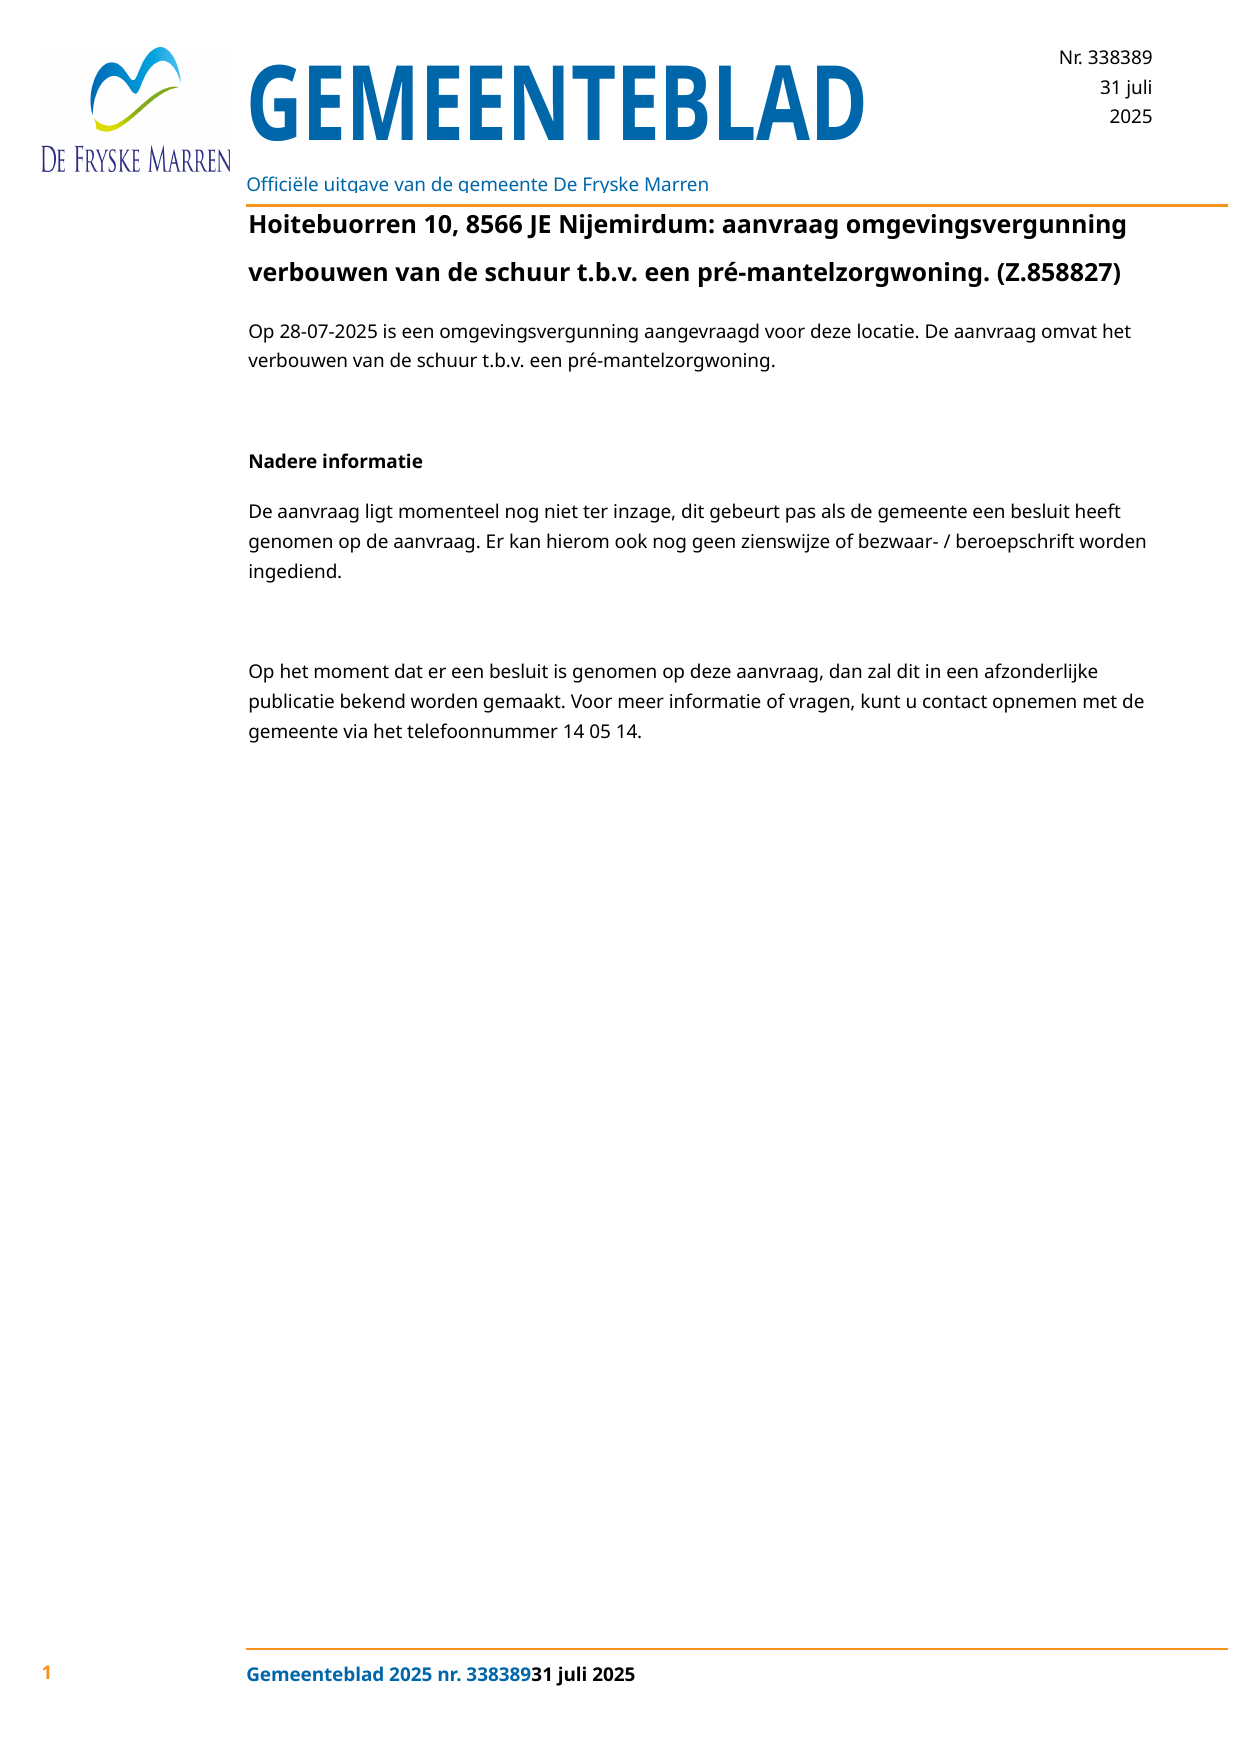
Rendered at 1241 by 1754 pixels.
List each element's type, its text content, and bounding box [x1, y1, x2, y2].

text Op 28-07-2025 is een omgevingsvergunning aangevraagd voor deze locatie. De aanvraag omvat het verbouwen van de schuur t.b.v. een pré-mantelzorgwoning. [248, 318, 1152, 373]
picture [41, 47, 231, 172]
text Nadere informatie [248, 448, 1152, 474]
text Op het moment dat er een besluit is genomen op deze aanvraag, dan zal dit in een afzonderlijke publicatie bekend worden gemaakt. Voor meer informatie of vragen, kunt u contact opnemen met de gemeente via het telefoonnummer 14 05 14. [248, 659, 1152, 744]
text De aanvraag ligt momenteel nog niet ter inzage, dit gebeurt pas als de gemeente een besluit heeft genomen op de aanvraag. Er kan hierom ook nog geen zienswijze of bezwaar- / beroepschrift worden ingediend. [248, 499, 1152, 584]
text Hoitebuorren 10, 8566 JE Nijemirdum: aanvraag omgevingsvergunning verbouwen van de schuur t.b.v. een pré-mantelzorgwoning. (Z.858827) [248, 207, 1152, 288]
